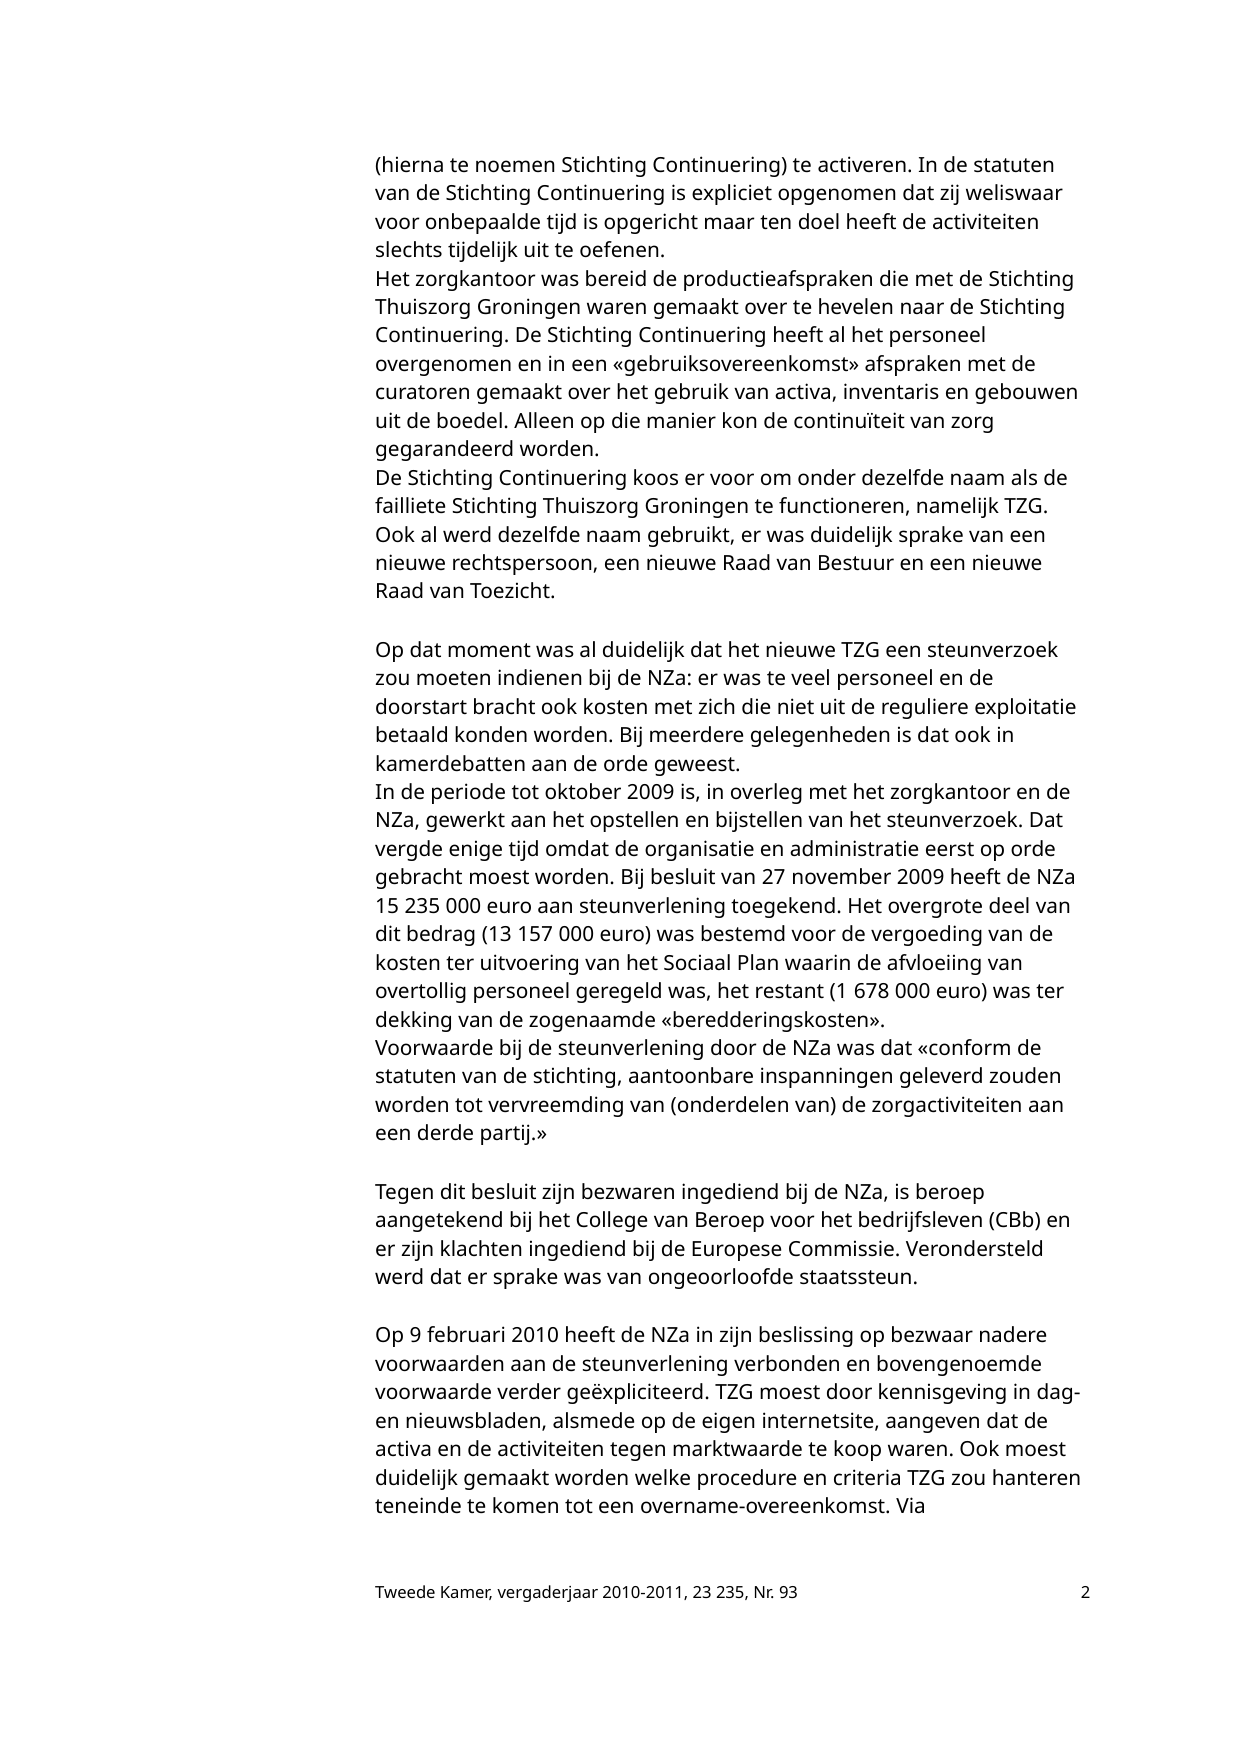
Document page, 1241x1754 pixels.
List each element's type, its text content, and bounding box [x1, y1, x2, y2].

text Het zorgkantoor was bereid de productieafspraken die met de Stichting Thuiszorg Groningen waren gemaakt over te hevelen naar de Stichting Continuering. De Stichting Continuering heeft al het personeel overgenomen en in een «gebruiksovereenkomst» afspraken met de curatoren gemaakt over het gebruik van activa, inventaris en gebouwen uit de boedel. Alleen op die manier kon de continuïteit van zorg gegarandeerd worden. [375, 264, 1090, 463]
text Op 9 februari 2010 heeft de NZa in zijn beslissing op bezwaar nadere voorwaarden aan de steunverlening verbonden en bovengenoemde voorwaarde verder geëxpliciteerd. TZG moest door kennisgeving in dag- en nieuwsbladen, alsmede op de eigen internetsite, aangeven dat de activa en de activiteiten tegen marktwaarde te koop waren. Ook moest duidelijk gemaakt worden welke procedure en criteria TZG zou hanteren teneinde te komen tot een overname-overeenkomst. Via [375, 1321, 1090, 1520]
text In de periode tot oktober 2009 is, in overleg met het zorgkantoor en de NZa, gewerkt aan het opstellen en bijstellen van het steunverzoek. Dat vergde enige tijd omdat de organisatie en administratie eerst op orde gebracht moest worden. Bij besluit van 27 november 2009 heeft de NZa 15 235 000 euro aan steunverlening toegekend. Het overgrote deel van dit bedrag (13 157 000 euro) was bestemd voor de vergoeding van de kosten ter uitvoering van het Sociaal Plan waarin de afvloeiing van overtollig personeel geregeld was, het restant (1 678 000 euro) was ter dekking van de zogenaamde «beredderingskosten». [375, 777, 1090, 1033]
text (hierna te noemen Stichting Continuering) te activeren. In de statuten van de Stichting Continuering is expliciet opgenomen dat zij weliswaar voor onbepaalde tijd is opgericht maar ten doel heeft de activiteiten slechts tijdelijk uit te oefenen. [375, 150, 1090, 264]
text De Stichting Continuering koos er voor om onder dezelfde naam als de failliete Stichting Thuiszorg Groningen te functioneren, namelijk TZG. Ook al werd dezelfde naam gebruikt, er was duidelijk sprake van een nieuwe rechtspersoon, een nieuwe Raad van Bestuur en een nieuwe Raad van Toezicht. [375, 463, 1090, 605]
text Voorwaarde bij de steunverlening door de NZa was dat «conform de statuten van de stichting, aantoonbare inspanningen geleverd zouden worden tot vervreemding van (onderdelen van) de zorgactiviteiten aan een derde partij.» [375, 1033, 1090, 1147]
text Tegen dit besluit zijn bezwaren ingediend bij de NZa, is beroep aangetekend bij het College van Beroep voor het bedrijfsleven (CBb) en er zijn klachten ingediend bij de Europese Commissie. Verondersteld werd dat er sprake was van ongeoorloofde staatssteun. [375, 1177, 1090, 1291]
text Op dat moment was al duidelijk dat het nieuwe TZG een steunverzoek zou moeten indienen bij de NZa: er was te veel personeel en de doorstart bracht ook kosten met zich die niet uit de reguliere exploitatie betaald konden worden. Bij meerdere gelegenheden is dat ook in kamerdebatten aan de orde geweest. [375, 635, 1090, 777]
